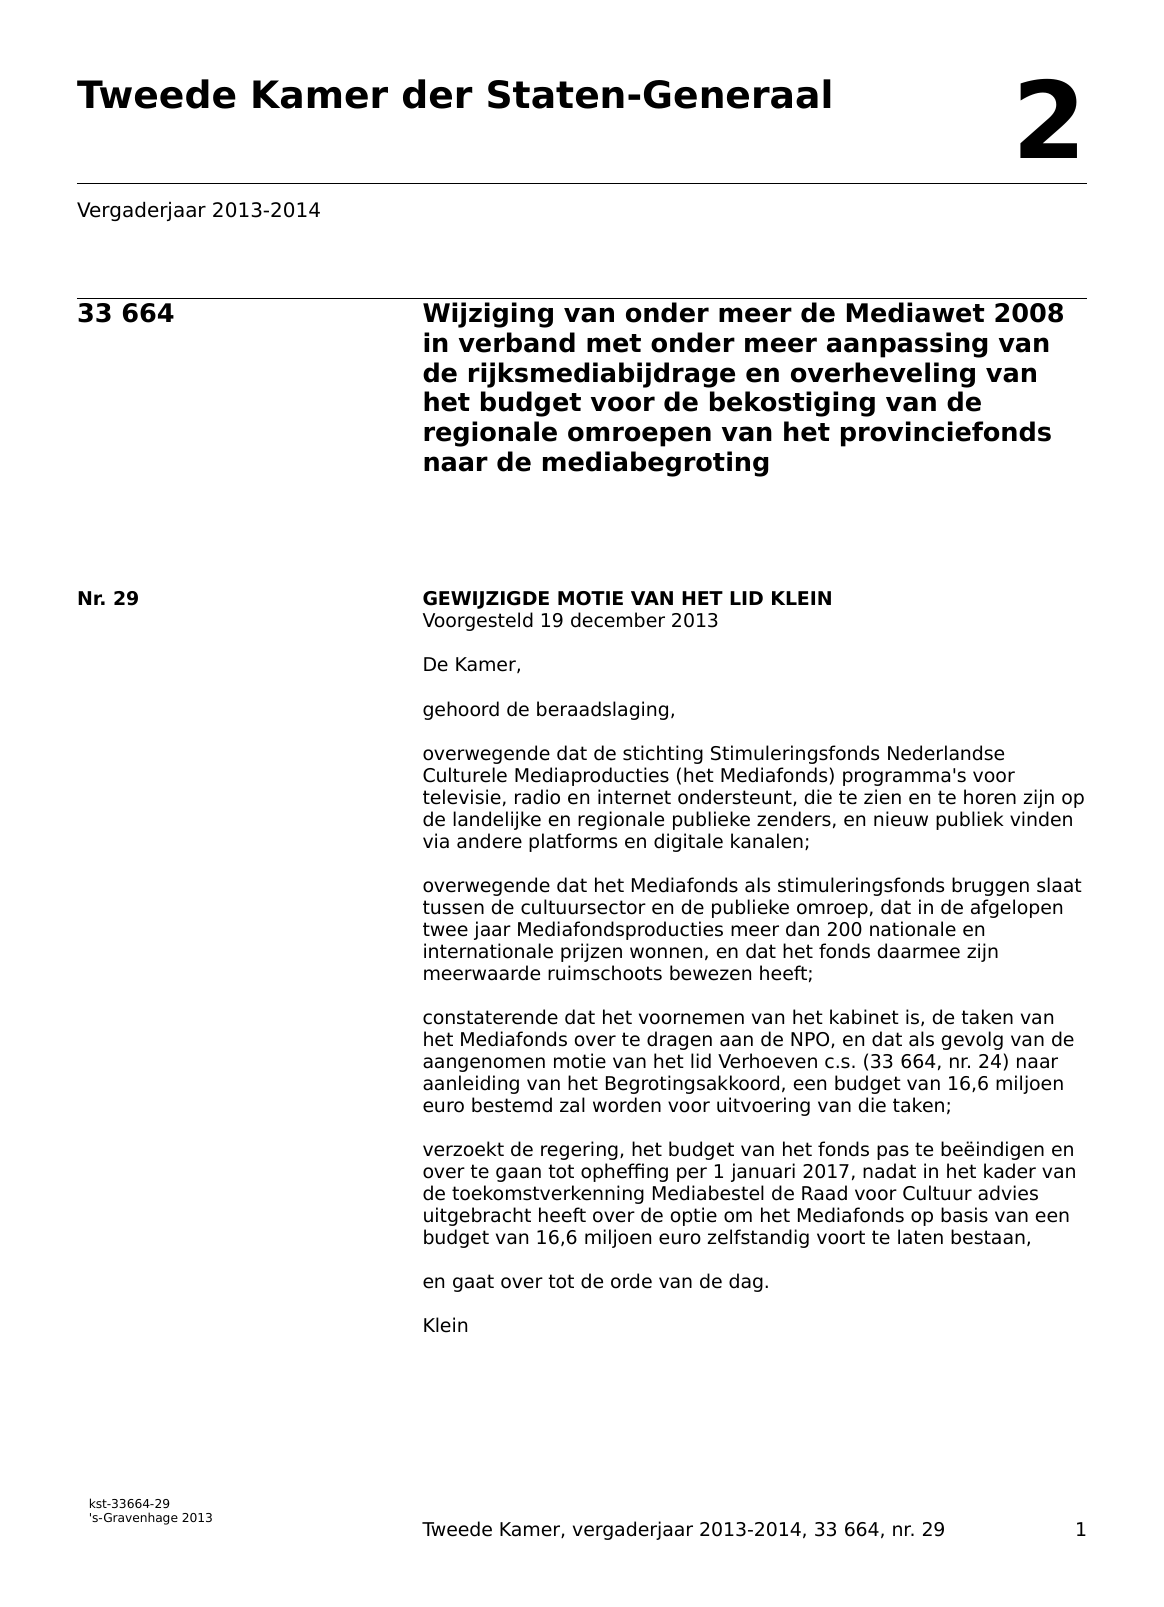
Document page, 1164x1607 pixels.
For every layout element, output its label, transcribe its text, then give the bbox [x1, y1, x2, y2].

text constaterende dat het voornemen van het kabinet is, de taken van het Mediafonds over te dragen aan de NPO, en dat als gevolg van de aangenomen motie van het lid Verhoeven c.s. (33 664, nr. 24) naar aanleiding van het Begrotingsakkoord, een budget van 16,6 miljoen euro bestemd zal worden voor uitvoering van die taken; [422, 1007, 1087, 1117]
text kst-33664-29 [88, 1497, 323, 1511]
subtitle Nr. 29 GEWIJZIGDE MOTIE VAN HET LID KLEIN [77, 588, 1087, 610]
text overwegende dat de stichting Stimuleringsfonds Nederlandse Culturele Mediaproducties (het Mediafonds) programma's voor televisie, radio en internet ondersteunt, die te zien en te horen zijn op de landelijke en regionale publieke zenders, en nieuw publiek vinden via andere platforms en digitale kanalen; [422, 743, 1087, 852]
text en gaat over tot de orde van de dag. [422, 1271, 1087, 1293]
text overwegende dat het Mediafonds als stimuleringsfonds bruggen slaat tussen de cultuursector en de publieke omroep, dat in de afgelopen twee jaar Mediafondsproducties meer dan 200 nationale en internationale prijzen wonnen, en dat het fonds daarmee zijn meerwaarde ruimschoots bewezen heeft; [422, 875, 1087, 984]
text De Kamer, [422, 654, 1087, 676]
text 's-Gravenhage 2013 [88, 1511, 323, 1525]
text verzoekt de regering, het budget van het fonds pas te beëindigen en over te gaan tot opheffing per 1 januari 2017, nadat in het kader van de toekomstverkenning Mediabestel de Raad voor Cultuur advies uitgebracht heeft over de optie om het Mediafonds op basis van een budget van 16,6 miljoen euro zelfstandig voort te laten bestaan, [422, 1139, 1087, 1249]
text Klein [422, 1315, 1087, 1337]
text gehoord de beraadslaging, [422, 698, 1087, 720]
table_cell Vergaderjaar 2013-2014 [77, 184, 1087, 298]
subtitle 33 664 Wijziging van onder meer de Mediawet 2008 in verband met onder meer aanpassing van de rijksmediabijdrage en overheveling van het budget voor de bekostiging van de regionale omroepen van het provinciefonds naar de mediabegroting [77, 299, 1087, 477]
table_header Tweede Kamer der Staten-Generaal [77, 59, 886, 183]
text Voorgesteld 19 december 2013 [422, 610, 1087, 632]
table_header 2 [886, 59, 1087, 183]
